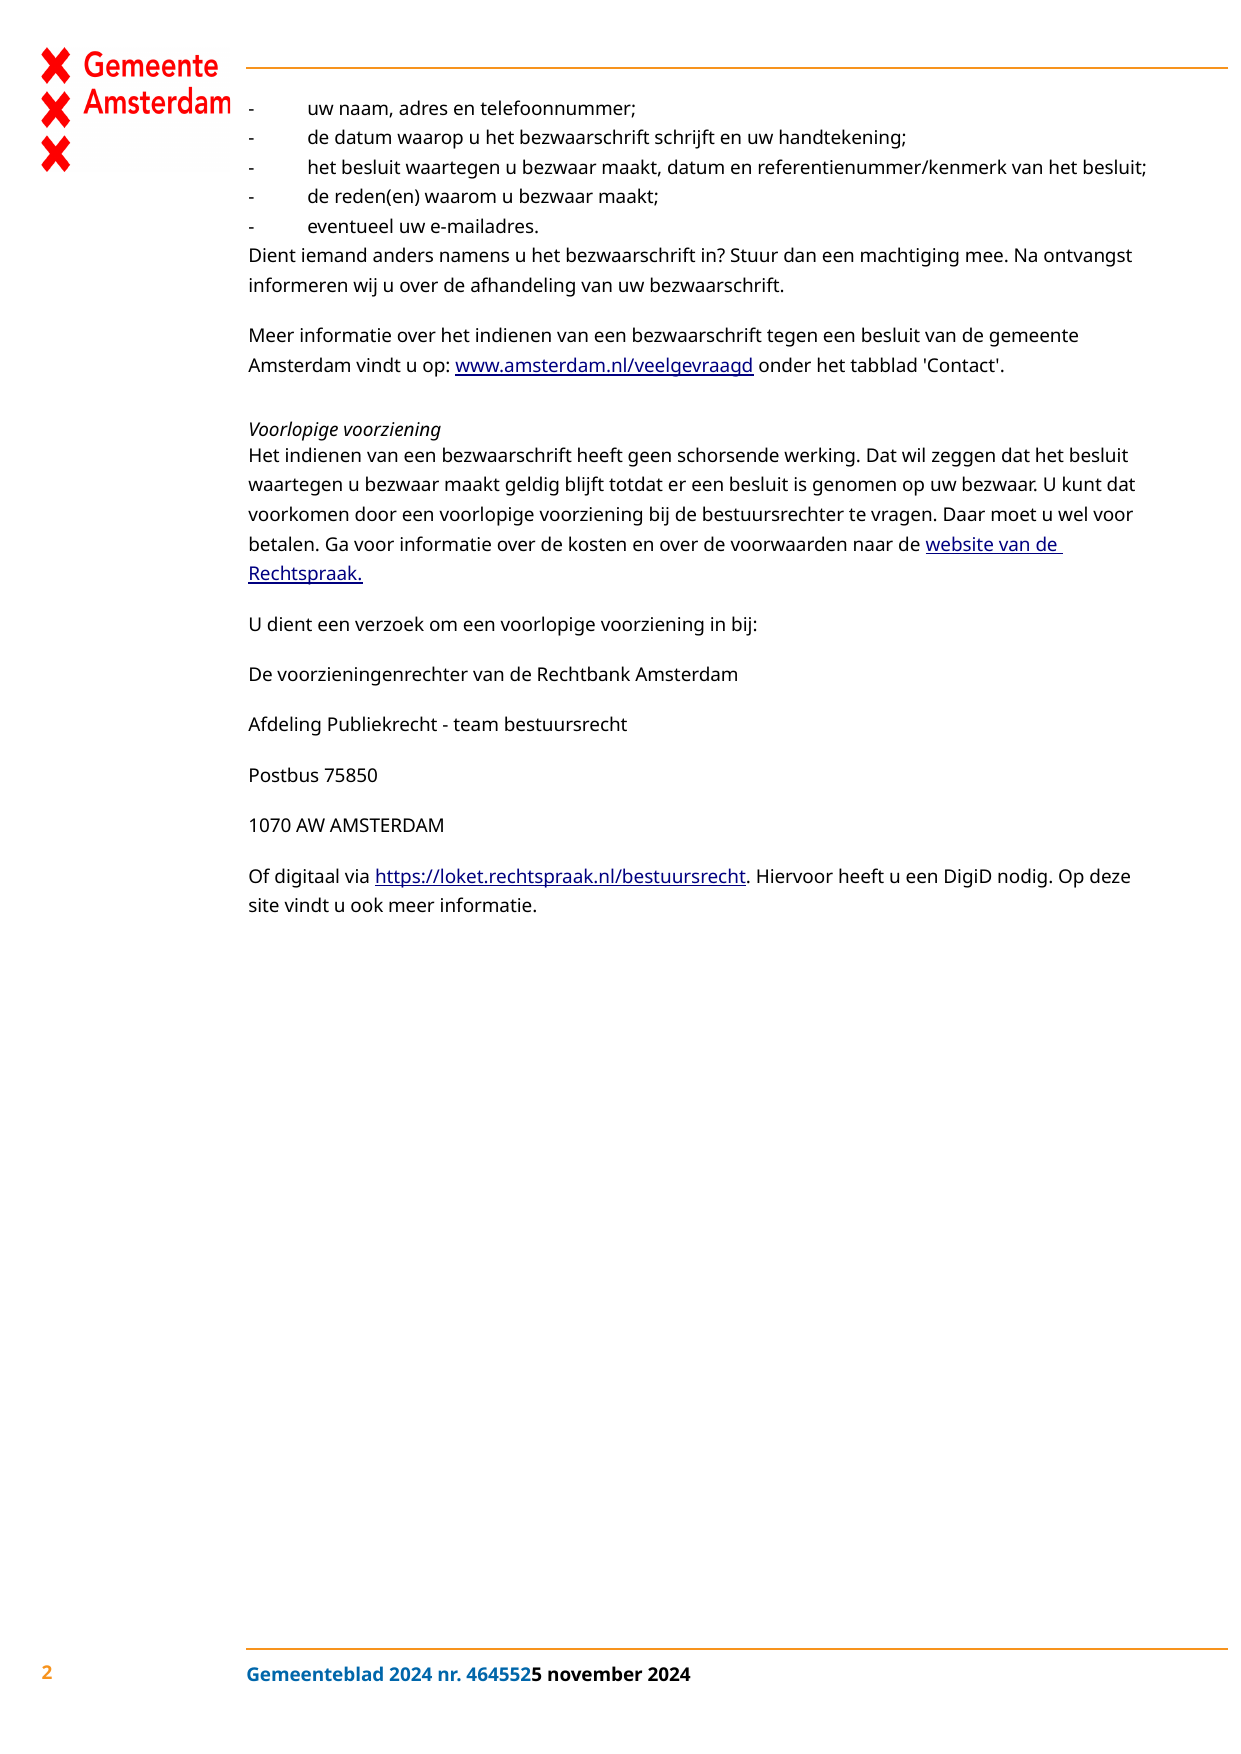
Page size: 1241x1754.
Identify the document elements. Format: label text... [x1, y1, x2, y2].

text Dient iemand anders namens u het bezwaarschrift in? Stuur dan een machtiging mee. Na ontvangst informeren wij u over de afhandeling van uw bezwaarschrift. [248, 243, 1152, 298]
text Meer informatie over het indienen van een bezwaarschrift tegen een besluit van de gemeente Amsterdam vindt u op: www.amsterdam.nl/veelgevraagd onder het tabblad 'Contact'. [248, 323, 1152, 378]
text 1070 AW AMSTERDAM [248, 812, 1152, 838]
list het besluit waartegen u bezwaar maakt, datum en referentienummer/kenmerk van het besluit; [248, 154, 1152, 180]
text De voorzieningenrechter van de Rechtbank Amsterdam [248, 661, 1152, 687]
text Postbus 75850 [248, 762, 1152, 788]
text Het indienen van een bezwaarschrift heeft geen schorsende werking. Dat wil zeggen dat het besluit waartegen u bezwaar maakt geldig blijft totdat er een besluit is genomen op uw bezwaar. U kunt dat voorkomen door een voorlopige voorziening bij de bestuursrechter te vragen. Daar moet u wel voor betalen. Ga voor informatie over de kosten en over de voorwaarden naar de website van de Rechtspraak. [248, 442, 1152, 586]
text Afdeling Publiekrecht - team bestuursrecht [248, 712, 1152, 737]
text Of digitaal via https://loket.rechtspraak.nl/bestuursrecht. Hiervoor heeft u een DigiD nodig. Op deze site vindt u ook meer informatie. [248, 863, 1152, 918]
picture [41, 47, 231, 172]
text Voorlopige voorziening [248, 416, 1152, 442]
text U dient een verzoek om een voorlopige voorziening in bij: [248, 611, 1152, 636]
list uw naam, adres en telefoonnummer; [248, 95, 1152, 121]
list de reden(en) waarom u bezwaar maakt; [248, 183, 1152, 209]
list de datum waarop u het bezwaarschrift schrijft en uw handtekening; [248, 124, 1152, 150]
list eventueel uw e-mailadres. [248, 213, 1152, 239]
